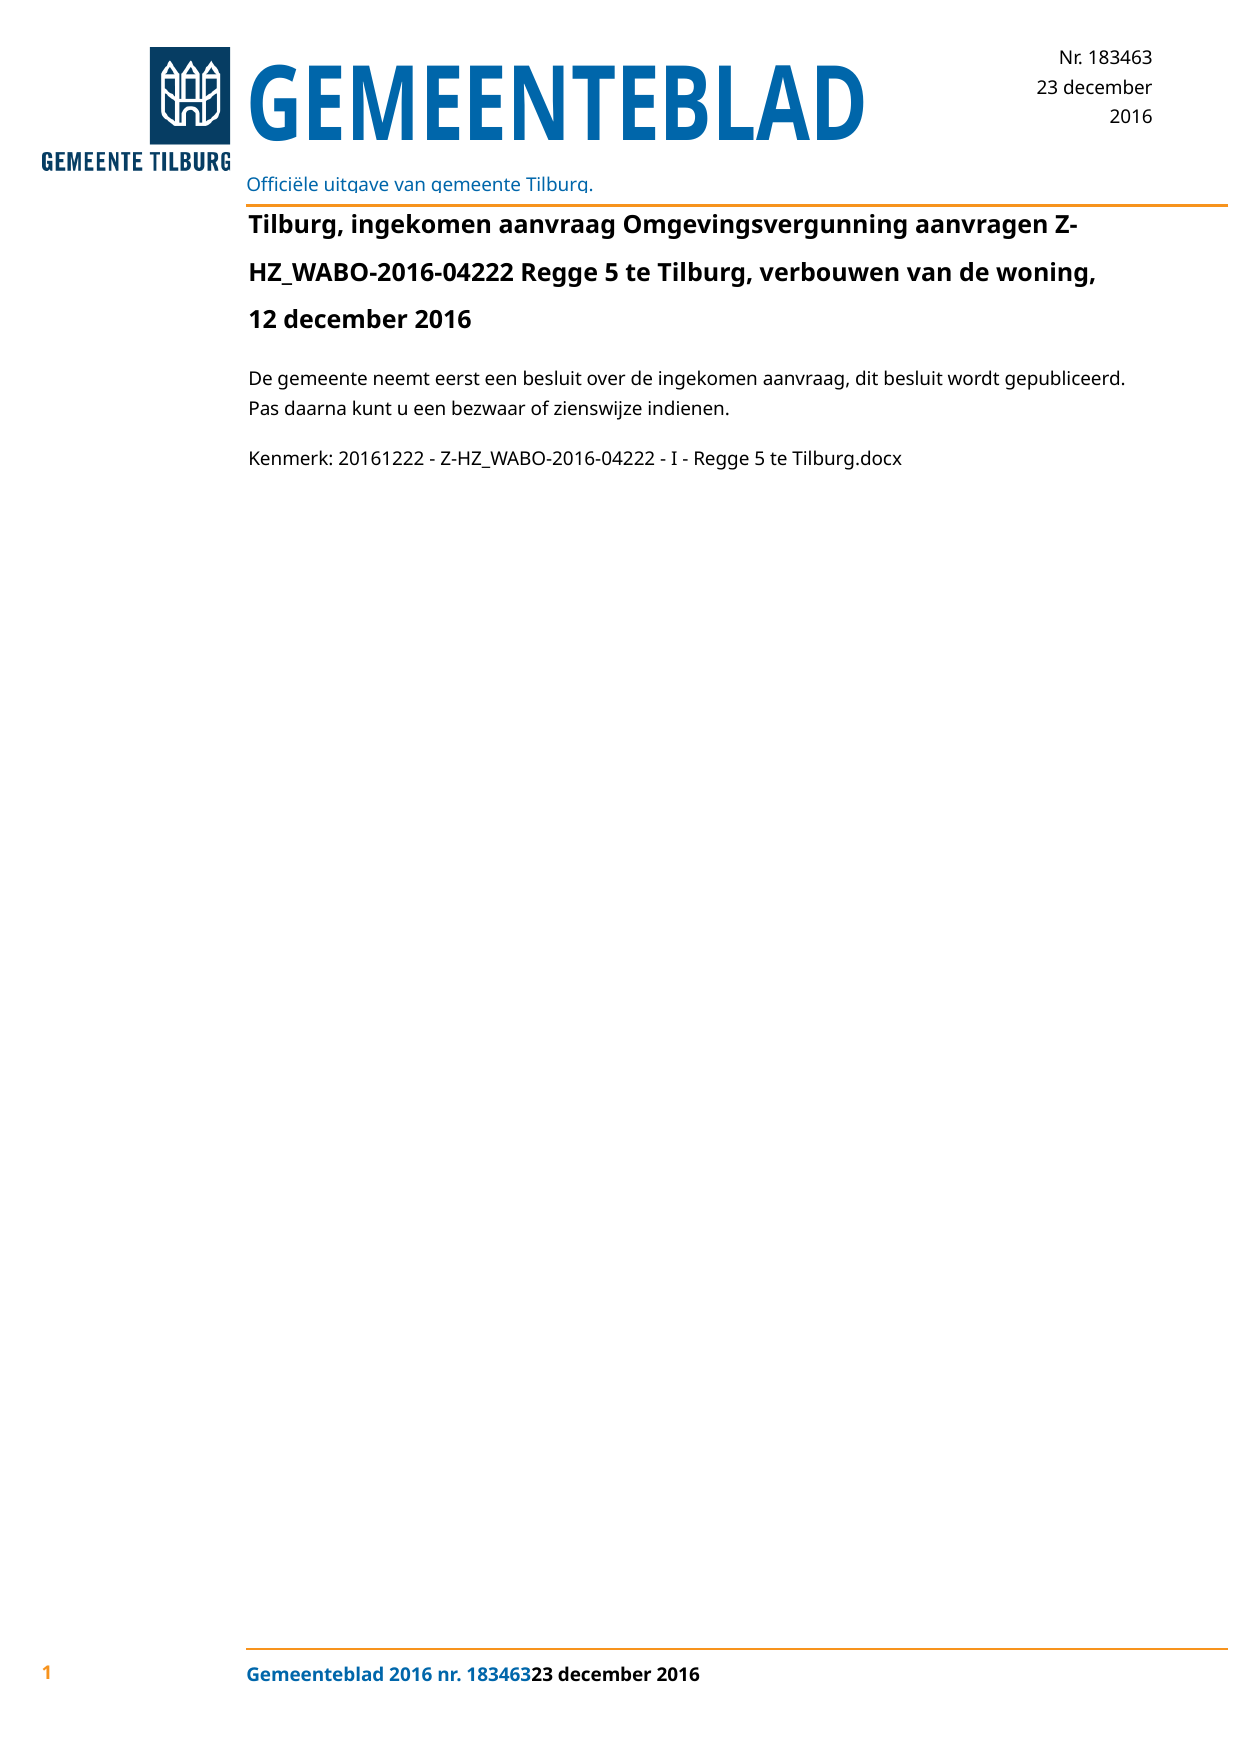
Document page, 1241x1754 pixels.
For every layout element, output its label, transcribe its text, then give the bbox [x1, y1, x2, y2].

text Kenmerk: 20161222 - Z-HZ_WABO-2016-04222 - I - Regge 5 te Tilburg.docx [248, 446, 1152, 471]
text Tilburg, ingekomen aanvraag Omgevingsvergunning aanvragen Z-HZ_WABO-2016-04222 Regge 5 te Tilburg, verbouwen van de woning, 12 december 2016 [248, 207, 1152, 336]
picture [41, 47, 231, 172]
text De gemeente neemt eerst een besluit over de ingekomen aanvraag, dit besluit wordt gepubliceerd. Pas daarna kunt u een bezwaar of zienswijze indienen. [248, 366, 1152, 421]
